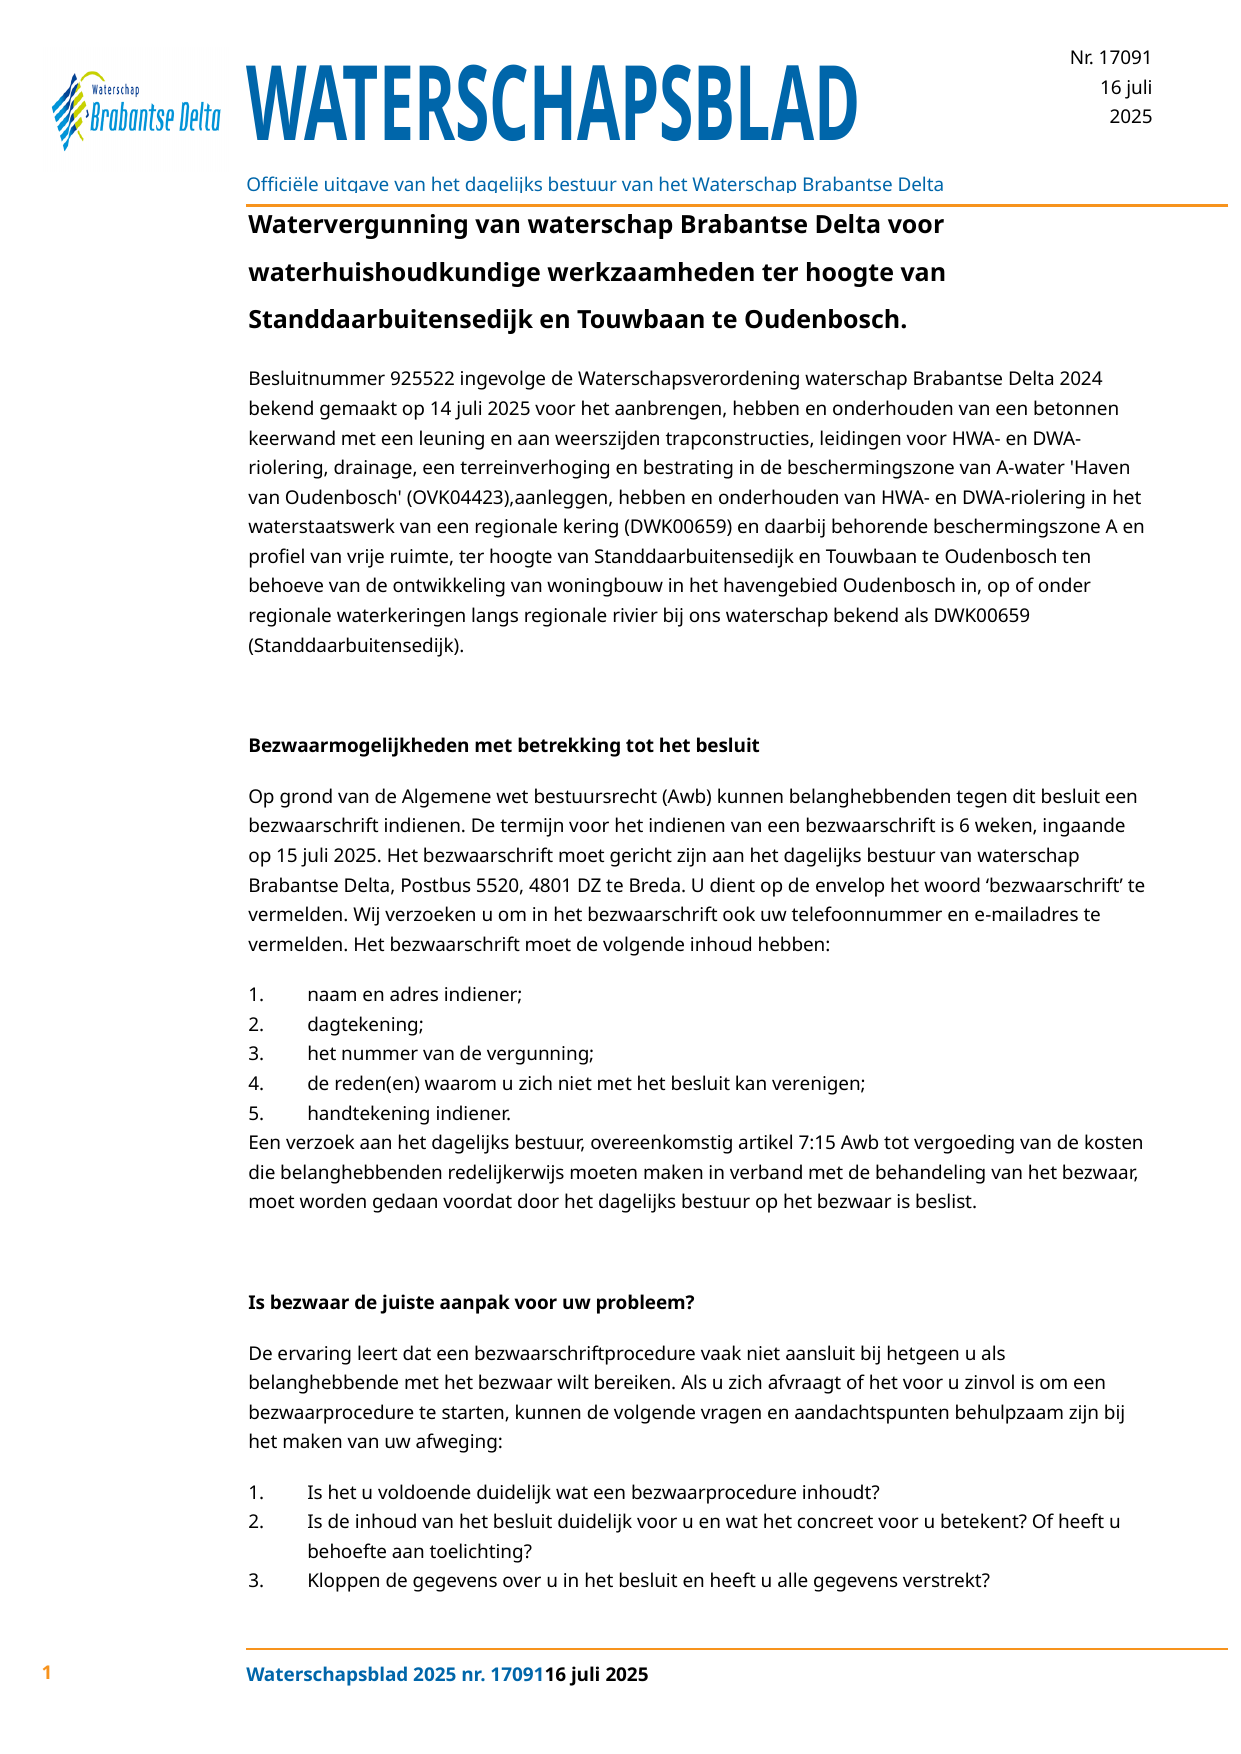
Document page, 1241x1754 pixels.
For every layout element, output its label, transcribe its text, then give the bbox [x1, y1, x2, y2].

list Kloppen de gegevens over u in het besluit en heeft u alle gegevens verstrekt? [248, 1568, 1152, 1593]
list Is de inhoud van het besluit duidelijk voor u en wat het concreet voor u betekent? Of heeft u behoefte aan toelichting? [248, 1508, 1152, 1564]
list het nummer van de vergunning; [248, 1041, 1152, 1066]
text Is bezwaar de juiste aanpak voor uw probleem? [248, 1289, 1152, 1315]
text Op grond van de Algemene wet bestuursrecht (Awb) kunnen belanghebbenden tegen dit besluit een bezwaarschrift indienen. De termijn voor het indienen van een bezwaarschrift is 6 weken, ingaande op 15 juli 2025. Het bezwaarschrift moet gericht zijn aan het dagelijks bestuur van waterschap Brabantse Delta, Postbus 5520, 4801 DZ te Breda. U dient op de envelop het woord ‘bezwaarschrift’ te vermelden. Wij verzoeken u om in het bezwaarschrift ook uw telefoonnummer en e‑mailadres te vermelden. Het bezwaarschrift moet de volgende inhoud hebben: [248, 783, 1152, 957]
text Bezwaarmogelijkheden met betrekking tot het besluit [248, 733, 1152, 758]
text Een verzoek aan het dagelijks bestuur, overeenkomstig artikel 7:15 Awb tot vergoeding van de kosten die belanghebbenden redelijkerwijs moeten maken in verband met de behandeling van het bezwaar, moet worden gedaan voordat door het dagelijks bestuur op het bezwaar is beslist. [248, 1129, 1152, 1214]
list naam en adres indiener; [248, 981, 1152, 1007]
text Watervergunning van waterschap Brabantse Delta voor waterhuishoudkundige werkzaamheden ter hoogte van Standdaarbuitensedijk en Touwbaan te Oudenbosch. [248, 207, 1152, 336]
list dagtekening; [248, 1011, 1152, 1037]
list Is het u voldoende duidelijk wat een bezwaarprocedure inhoudt? [248, 1479, 1152, 1504]
picture [41, 47, 231, 172]
text De ervaring leert dat een bezwaarschriftprocedure vaak niet aansluit bij hetgeen u als belanghebbende met het bezwaar wilt bereiken. Als u zich afvraagt of het voor u zinvol is om een bezwaarprocedure te starten, kunnen de volgende vragen en aandachtspunten behulpzaam zijn bij het maken van uw afweging: [248, 1340, 1152, 1454]
list de reden(en) waarom u zich niet met het besluit kan verenigen; [248, 1070, 1152, 1096]
list handtekening indiener. [248, 1100, 1152, 1125]
text Besluitnummer 925522 ingevolge de Waterschapsverordening waterschap Brabantse Delta 2024 bekend gemaakt op 14 juli 2025 voor het aanbrengen, hebben en onderhouden van een betonnen keerwand met een leuning en aan weerszijden trapconstructies, leidingen voor HWA- en DWA-riolering, drainage, een terreinverhoging en bestrating in de beschermingszone van A-water 'Haven van Oudenbosch' (OVK04423),aanleggen, hebben en onderhouden van HWA- en DWA-riolering in het waterstaatswerk van een regionale kering (DWK00659) en daarbij behorende beschermingszone A en profiel van vrije ruimte, ter hoogte van Standdaarbuitensedijk en Touwbaan te Oudenbosch ten behoeve van de ontwikkeling van woningbouw in het havengebied Oudenbosch in, op of onder regionale waterkeringen langs regionale rivier bij ons waterschap bekend als DWK00659 (Standdaarbuitensedijk). [248, 366, 1152, 657]
